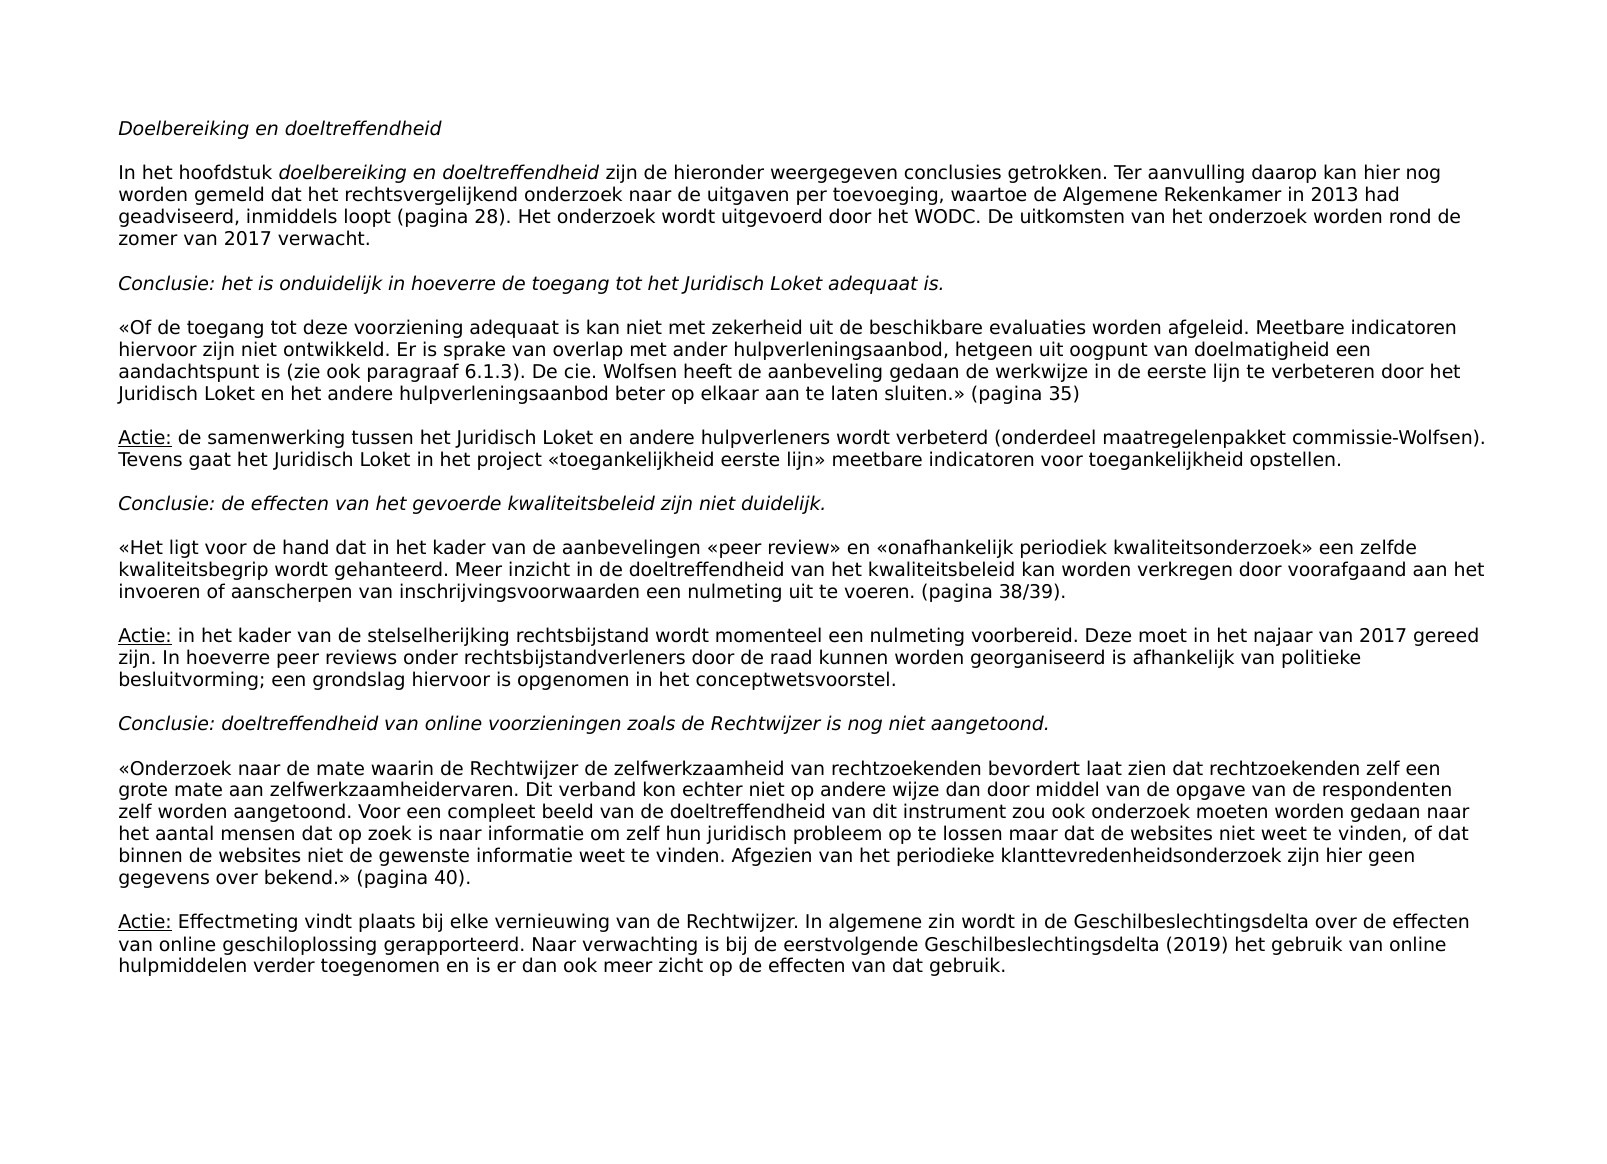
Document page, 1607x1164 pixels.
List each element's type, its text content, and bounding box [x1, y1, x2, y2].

text Conclusie: het is onduidelijk in hoeverre de toegang tot het Juridisch Loket adequaat is. [118, 272, 1488, 294]
subtitle Doelbereiking en doeltreffendheid [118, 118, 1488, 140]
text In het hoofdstuk doelbereiking en doeltreffendheid zijn de hieronder weergegeven conclusies getrokken. Ter aanvulling daarop kan hier nog worden gemeld dat het rechtsvergelijkend onderzoek naar de uitgaven per toevoeging, waartoe de Algemene Rekenkamer in 2013 had geadviseerd, inmiddels loopt (pagina 28). Het onderzoek wordt uitgevoerd door het WODC. De uitkomsten van het onderzoek worden rond de zomer van 2017 verwacht. [118, 162, 1488, 250]
text Actie: de samenwerking tussen het Juridisch Loket en andere hulpverleners wordt verbeterd (onderdeel maatregelenpakket commissie-Wolfsen). Tevens gaat het Juridisch Loket in het project «toegankelijkheid eerste lijn» meetbare indicatoren voor toegankelijkheid opstellen. [118, 427, 1488, 471]
text Conclusie: doeltreffendheid van online voorzieningen zoals de Rechtwijzer is nog niet aangetoond. [118, 713, 1488, 735]
text Conclusie: de effecten van het gevoerde kwaliteitsbeleid zijn niet duidelijk. [118, 493, 1488, 515]
text «Of de toegang tot deze voorziening adequaat is kan niet met zekerheid uit de beschikbare evaluaties worden afgeleid. Meetbare indicatoren hiervoor zijn niet ontwikkeld. Er is sprake van overlap met ander hulpverleningsaanbod, hetgeen uit oogpunt van doelmatigheid een aandachtspunt is (zie ook paragraaf 6.1.3). De cie. Wolfsen heeft de aanbeveling gedaan de werkwijze in de eerste lijn te verbeteren door het Juridisch Loket en het andere hulpverleningsaanbod beter op elkaar aan te laten sluiten.» (pagina 35) [118, 317, 1488, 404]
text «Het ligt voor de hand dat in het kader van de aanbevelingen «peer review» en «onafhankelijk periodiek kwaliteitsonderzoek» een zelfde kwaliteitsbegrip wordt gehanteerd. Meer inzicht in de doeltreffendheid van het kwaliteitsbeleid kan worden verkregen door voorafgaand aan het invoeren of aanscherpen van inschrijvingsvoorwaarden een nulmeting uit te voeren. (pagina 38/39). [118, 537, 1488, 603]
text «Onderzoek naar de mate waarin de Rechtwijzer de zelfwerkzaamheid van rechtzoekenden bevordert laat zien dat rechtzoekenden zelf een grote mate aan zelfwerkzaamheidervaren. Dit verband kon echter niet op andere wijze dan door middel van de opgave van de respondenten zelf worden aangetoond. Voor een compleet beeld van de doeltreffendheid van dit instrument zou ook onderzoek moeten worden gedaan naar het aantal mensen dat op zoek is naar informatie om zelf hun juridisch probleem op te lossen maar dat de websites niet weet te vinden, of dat binnen de websites niet de gewenste informatie weet te vinden. Afgezien van het periodieke klanttevredenheidsonderzoek zijn hier geen gegevens over bekend.» (pagina 40). [118, 757, 1488, 889]
text Actie: Effectmeting vindt plaats bij elke vernieuwing van de Rechtwijzer. In algemene zin wordt in de Geschilbeslechtingsdelta over de effecten van online geschiloplossing gerapporteerd. Naar verwachting is bij de eerstvolgende Geschilbeslechtingsdelta (2019) het gebruik van online hulpmiddelen verder toegenomen en is er dan ook meer zicht op de effecten van dat gebruik. [118, 911, 1488, 977]
text Actie: in het kader van de stelselherijking rechtsbijstand wordt momenteel een nulmeting voorbereid. Deze moet in het najaar van 2017 gereed zijn. In hoeverre peer reviews onder rechtsbijstandverleners door de raad kunnen worden georganiseerd is afhankelijk van politieke besluitvorming; een grondslag hiervoor is opgenomen in het conceptwetsvoorstel. [118, 625, 1488, 691]
